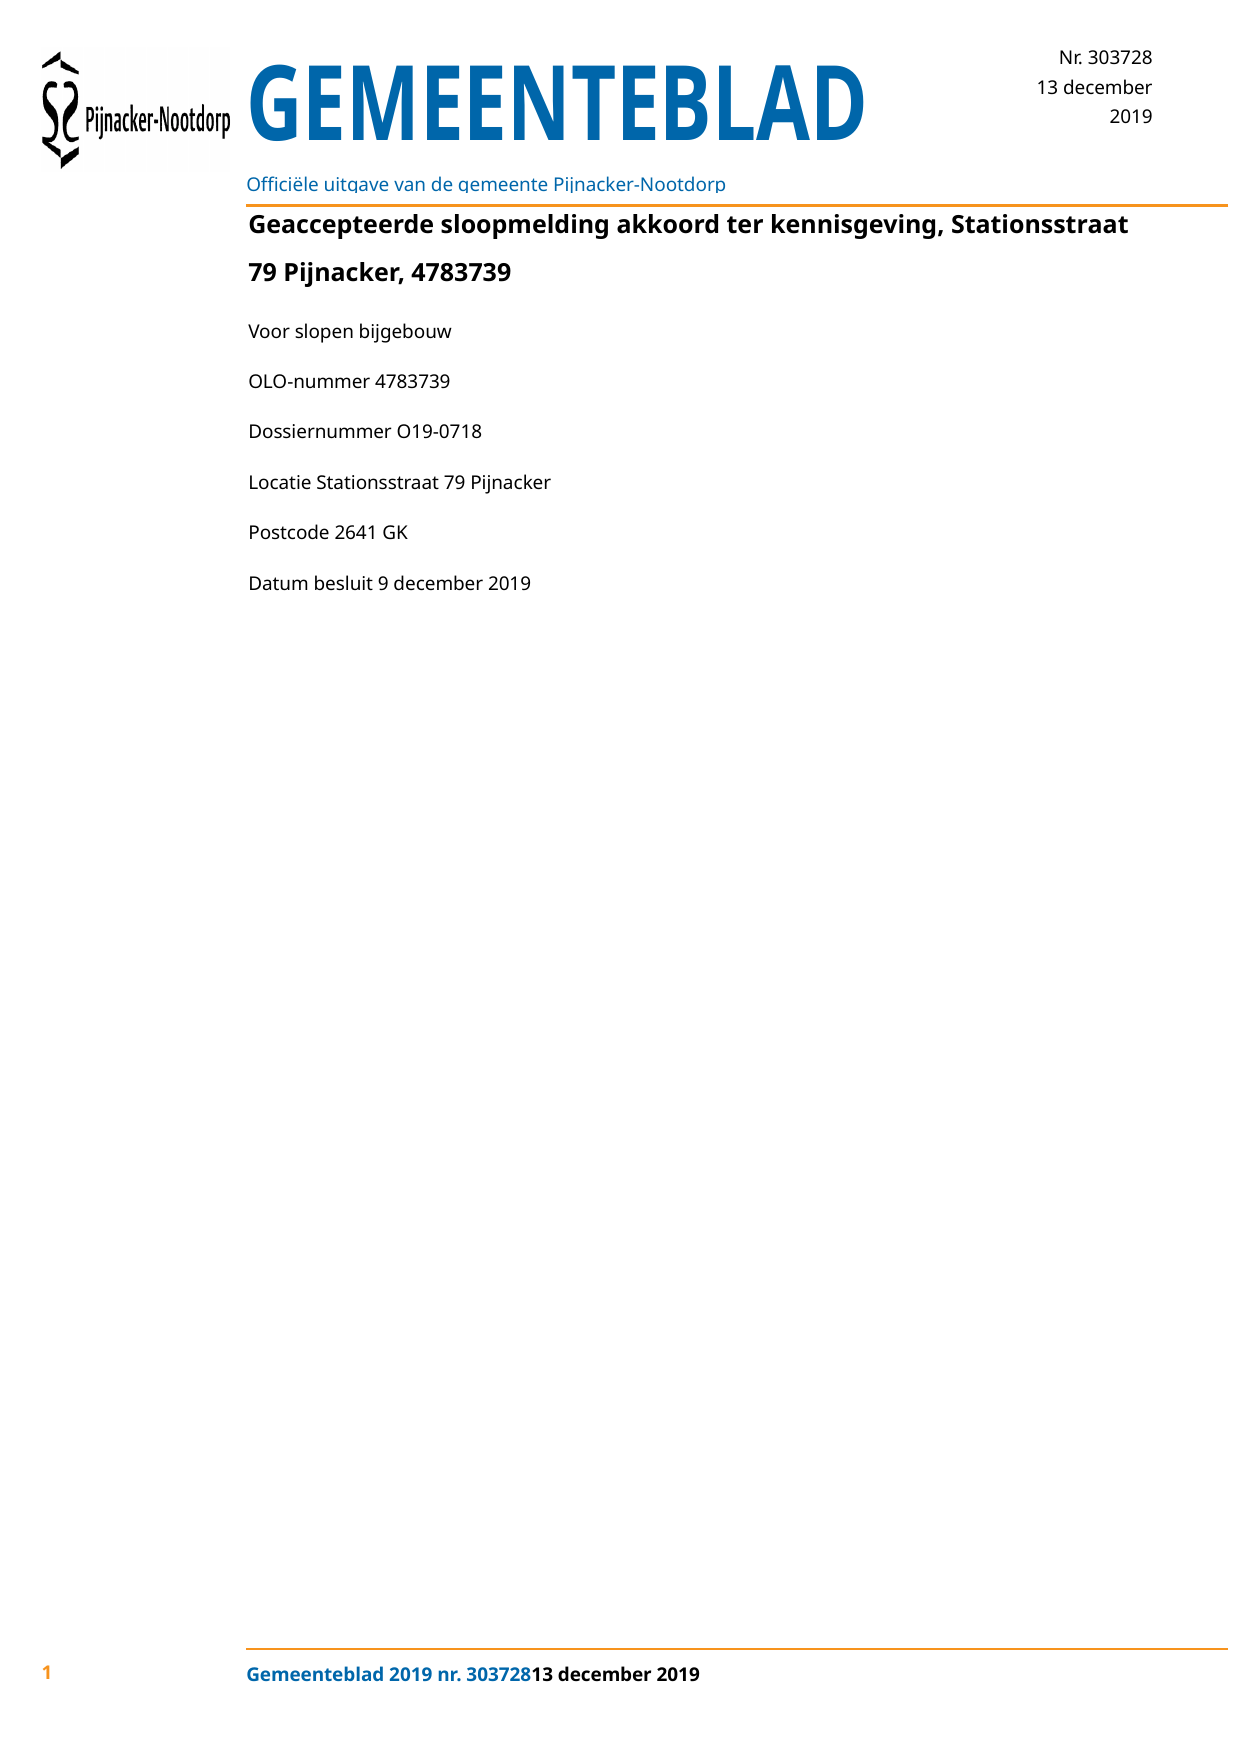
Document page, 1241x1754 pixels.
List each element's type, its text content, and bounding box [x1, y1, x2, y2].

text Locatie Stationsstraat 79 Pijnacker [248, 469, 1152, 495]
text Voor slopen bijgebouw [248, 318, 1152, 344]
picture [41, 47, 231, 172]
text Postcode 2641 GK [248, 519, 1152, 545]
text OLO-nummer 4783739 [248, 368, 1152, 394]
text Datum besluit 9 december 2019 [248, 570, 1152, 596]
text Geaccepteerde sloopmelding akkoord ter kennisgeving, Stationsstraat 79 Pijnacker, 4783739 [248, 207, 1152, 288]
text Dossiernummer O19-0718 [248, 419, 1152, 444]
